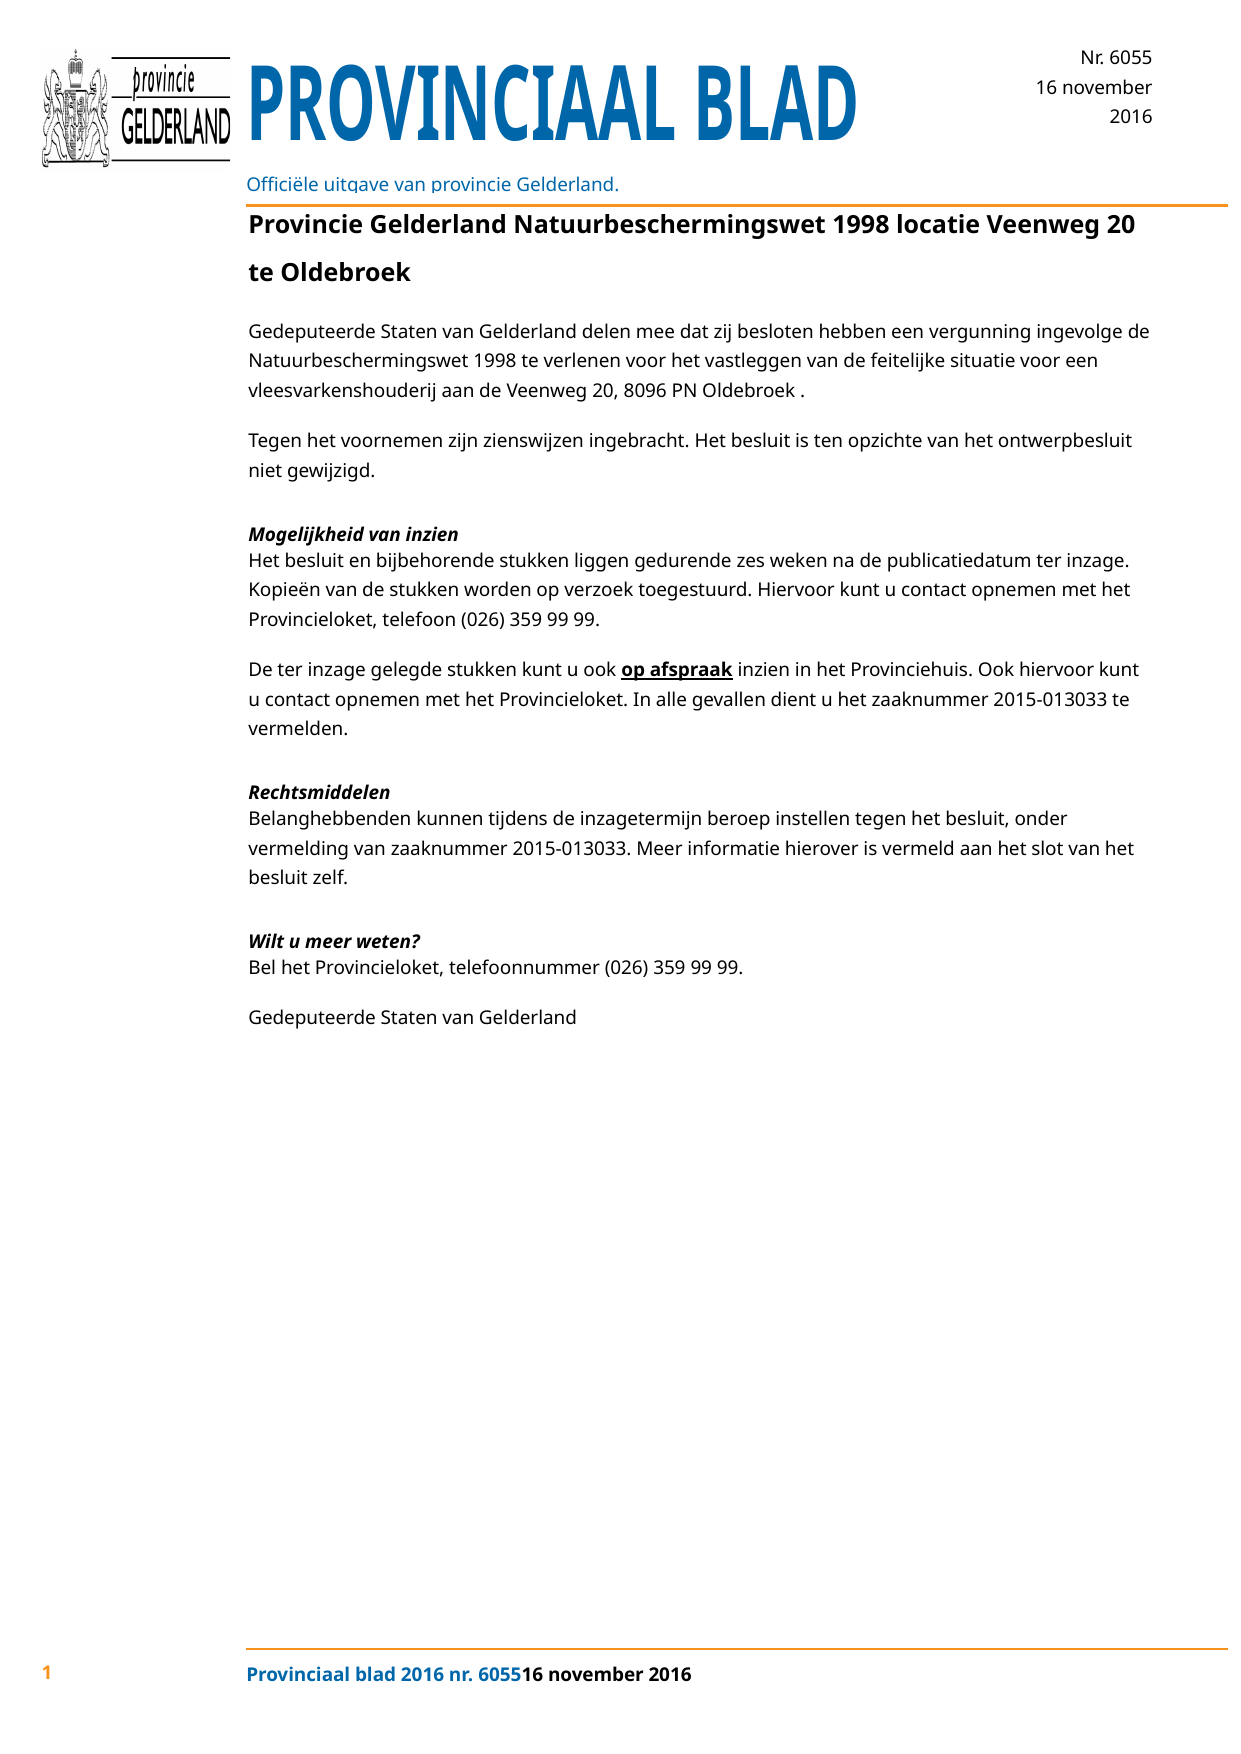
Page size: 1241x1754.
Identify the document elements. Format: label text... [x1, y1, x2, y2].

text Het besluit en bijbehorende stukken liggen gedurende zes weken na de publicatiedatum ter inzage. Kopieën van de stukken worden op verzoek toegestuurd. Hiervoor kunt u contact opnemen met het Provincieloket, telefoon (026) 359 99 99. [248, 547, 1152, 632]
text Rechtsmiddelen [248, 779, 1152, 805]
text Provincie Gelderland Natuurbeschermingswet 1998 locatie Veenweg 20 te Oldebroek [248, 207, 1152, 288]
picture [41, 47, 231, 172]
text Tegen het voornemen zijn zienswijzen ingebracht. Het besluit is ten opzichte van het ontwerpbesluit niet gewijzigd. [248, 427, 1152, 483]
text Wilt u meer weten? [248, 928, 1152, 954]
text Belanghebbenden kunnen tijdens de inzagetermijn beroep instellen tegen het besluit, onder vermelding van zaaknummer 2015-013033. Meer informatie hierover is vermeld aan het slot van het besluit zelf. [248, 805, 1152, 890]
text Gedeputeerde Staten van Gelderland delen mee dat zij besloten hebben een vergunning ingevolge de Natuurbeschermingswet 1998 te verlenen voor het vastleggen van de feitelijke situatie voor een vleesvarkenshouderij aan de Veenweg 20, 8096 PN Oldebroek . [248, 318, 1152, 403]
text Gedeputeerde Staten van Gelderland [248, 1004, 1152, 1030]
text De ter inzage gelegde stukken kunt u ook op afspraak inzien in het Provinciehuis. Ook hiervoor kunt u contact opnemen met het Provincieloket. In alle gevallen dient u het zaaknummer 2015-013033 te vermelden. [248, 656, 1152, 741]
text Mogelijkheid van inzien [248, 521, 1152, 547]
text Bel het Provincieloket, telefoonnummer (026) 359 99 99. [248, 954, 1152, 980]
